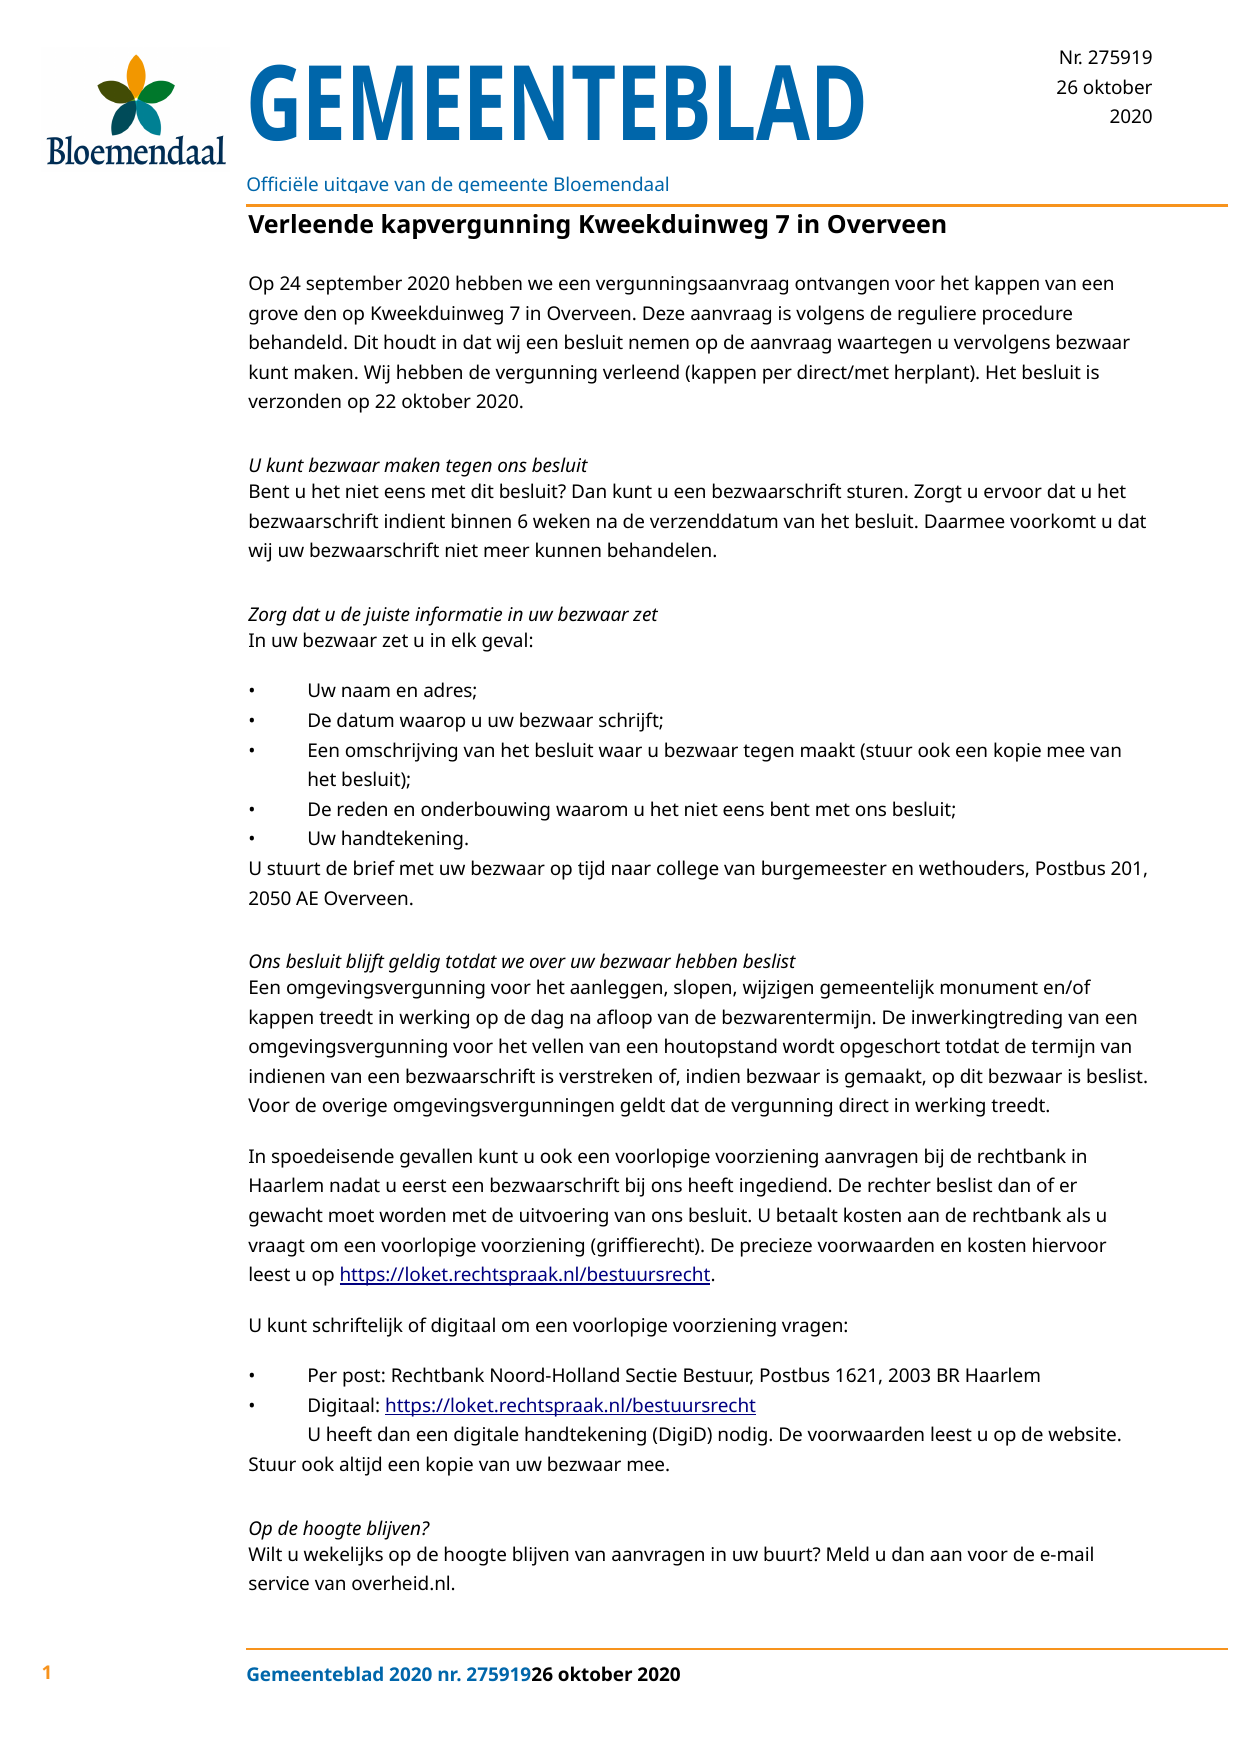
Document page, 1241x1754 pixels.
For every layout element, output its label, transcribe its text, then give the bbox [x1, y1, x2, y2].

text Stuur ook altijd een kopie van uw bezwaar mee. [248, 1451, 1152, 1477]
text In spoedeisende gevallen kunt u ook een voorlopige voorziening aanvragen bij de rechtbank in Haarlem nadat u eerst een bezwaarschrift bij ons heeft ingediend. De rechter beslist dan of er gewacht moet worden met de uitvoering van ons besluit. U betaalt kosten aan de rechtbank als u vraagt om een voorlopige voorziening (griffierecht). De precieze voorwaarden en kosten hiervoor leest u op https://loket.rechtspraak.nl/bestuursrecht. [248, 1143, 1152, 1287]
text Verleende kapvergunning Kweekduinweg 7 in Overveen [248, 207, 1152, 241]
picture [41, 47, 231, 172]
text U stuurt de brief met uw bezwaar op tijd naar college van burgemeester en wethouders, Postbus 201, 2050 AE Overveen. [248, 855, 1152, 910]
text Zorg dat u de juiste informatie in uw bezwaar zet [248, 601, 1152, 627]
list Uw naam en adres; [248, 678, 1152, 703]
text Ons besluit blijft geldig totdat we over uw bezwaar hebben beslist [248, 949, 1152, 974]
list Per post: Rechtbank Noord-Holland Sectie Bestuur, Postbus 1621, 2003 BR Haarlem [248, 1362, 1152, 1388]
list U heeft dan een digitale handtekening (DigiD) nodig. De voorwaarden leest u op de website. [248, 1421, 1152, 1447]
text In uw bezwaar zet u in elk geval: [248, 627, 1152, 653]
text U kunt schriftelijk of digitaal om een voorlopige voorziening vragen: [248, 1312, 1152, 1338]
list De reden en onderbouwing waarom u het niet eens bent met ons besluit; [248, 796, 1152, 822]
text Op de hoogte blijven? [248, 1515, 1152, 1541]
text Een omgevingsvergunning voor het aanleggen, slopen, wijzigen gemeentelijk monument en/of kappen treedt in werking op de dag na afloop van de bezwarentermijn. De inwerkingtreding van een omgevingsvergunning voor het vellen van een houtopstand wordt opgeschort totdat de termijn van indienen van een bezwaarschrift is verstreken of, indien bezwaar is gemaakt, op dit bezwaar is beslist. Voor de overige omgevingsvergunningen geldt dat de vergunning direct in werking treedt. [248, 974, 1152, 1118]
list Uw handtekening. [248, 826, 1152, 851]
text Wilt u wekelijks op de hoogte blijven van aanvragen in uw buurt? Meld u dan aan voor de e-mail service van overheid.nl. [248, 1541, 1152, 1596]
text U kunt bezwaar maken tegen ons besluit [248, 453, 1152, 478]
text Op 24 september 2020 hebben we een vergunningsaanvraag ontvangen voor het kappen van een grove den op Kweekduinweg 7 in Overveen. Deze aanvraag is volgens de reguliere procedure behandeld. Dit houdt in dat wij een besluit nemen op de aanvraag waartegen u vervolgens bezwaar kunt maken. Wij hebben de vergunning verleend (kappen per direct/met herplant). Het besluit is verzonden op 22 oktober 2020. [248, 270, 1152, 414]
list Een omschrijving van het besluit waar u bezwaar tegen maakt (stuur ook een kopie mee van het besluit); [248, 737, 1152, 792]
list Digitaal: https://loket.rechtspraak.nl/bestuursrecht [248, 1392, 1152, 1418]
list De datum waarop u uw bezwaar schrijft; [248, 707, 1152, 733]
text Bent u het niet eens met dit besluit? Dan kunt u een bezwaarschrift sturen. Zorgt u ervoor dat u het bezwaarschrift indient binnen 6 weken na de verzenddatum van het besluit. Daarmee voorkomt u dat wij uw bezwaarschrift niet meer kunnen behandelen. [248, 478, 1152, 563]
